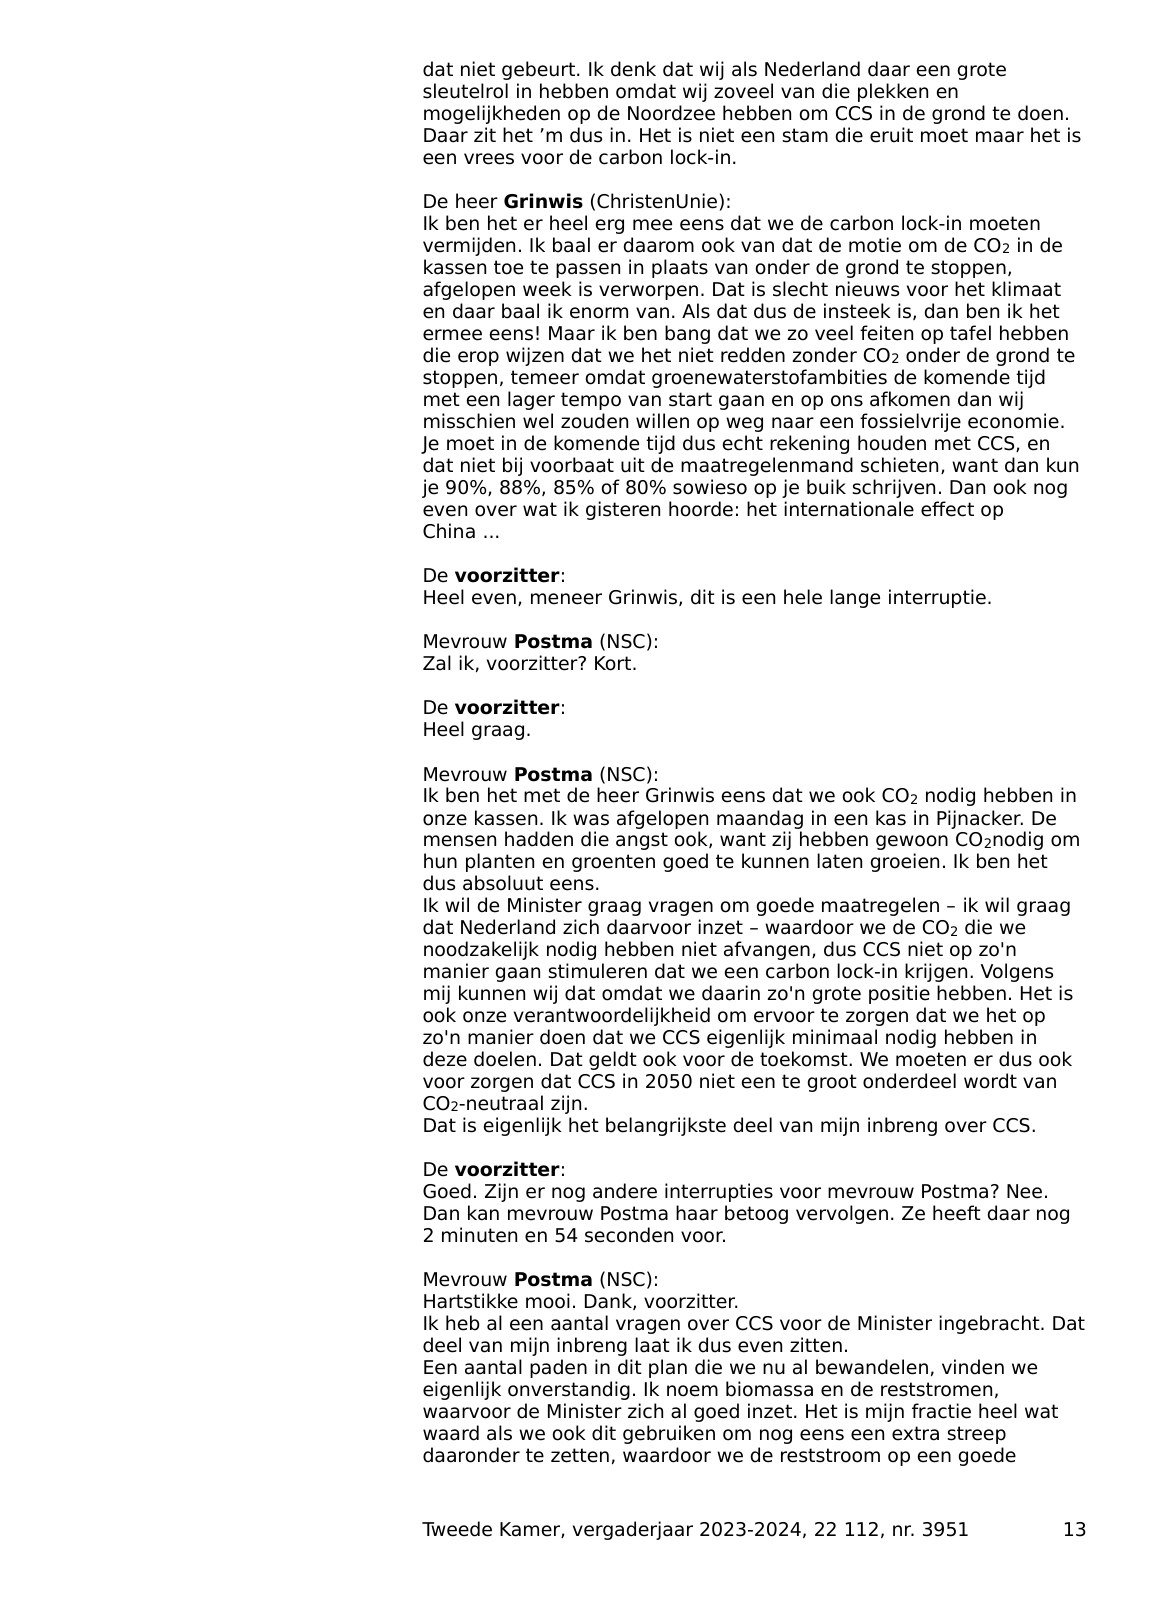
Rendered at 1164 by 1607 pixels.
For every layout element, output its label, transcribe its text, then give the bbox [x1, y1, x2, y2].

text Ik ben het er heel erg mee eens dat we de carbon lock-in moeten vermijden. Ik baal er daarom ook van dat de motie om de CO2 in de kassen toe te passen in plaats van onder de grond te stoppen, afgelopen week is verworpen. Dat is slecht nieuws voor het klimaat en daar baal ik enorm van. Als dat dus de insteek is, dan ben ik het ermee eens! Maar ik ben bang dat we zo veel feiten op tafel hebben die erop wijzen dat we het niet redden zonder CO2 onder de grond te stoppen, temeer omdat groenewaterstofambities de komende tijd met een lager tempo van start gaan en op ons afkomen dan wij misschien wel zouden willen op weg naar een fossielvrije economie. Je moet in de komende tijd dus echt rekening houden met CCS, en dat niet bij voorbaat uit de maatregelenmand schieten, want dan kun je 90%, 88%, 85% of 80% sowieso op je buik schrijven. Dan ook nog even over wat ik gisteren hoorde: het internationale effect op China ... [422, 213, 1087, 543]
text Ik wil de Minister graag vragen om goede maatregelen – ik wil graag dat Nederland zich daarvoor inzet – waardoor we de CO2 die we noodzakelijk nodig hebben niet afvangen, dus CCS niet op zo'n manier gaan stimuleren dat we een carbon lock-in krijgen. Volgens mij kunnen wij dat omdat we daarin zo'n grote positie hebben. Het is ook onze verantwoordelijkheid om ervoor te zorgen dat we het op zo'n manier doen dat we CCS eigenlijk minimaal nodig hebben in deze doelen. Dat geldt ook voor de toekomst. We moeten er dus ook voor zorgen dat CCS in 2050 niet een te groot onderdeel wordt van CO2-neutraal zijn. [422, 895, 1087, 1115]
text Mevrouw Postma (NSC): [422, 631, 1087, 653]
text De heer Grinwis (ChristenUnie): [422, 191, 1087, 213]
text Dat is eigenlijk het belangrijkste deel van mijn inbreng over CCS. [422, 1115, 1087, 1137]
text Heel graag. [422, 719, 1087, 741]
text Mevrouw Postma (NSC): [422, 763, 1087, 785]
text Ik heb al een aantal vragen over CCS voor de Minister ingebracht. Dat deel van mijn inbreng laat ik dus even zitten. [422, 1313, 1087, 1357]
text De voorzitter: [422, 565, 1087, 587]
text Goed. Zijn er nog andere interrupties voor mevrouw Postma? Nee. Dan kan mevrouw Postma haar betoog vervolgen. Ze heeft daar nog 2 minuten en 54 seconden voor. [422, 1181, 1087, 1247]
text Heel even, meneer Grinwis, dit is een hele lange interruptie. [422, 587, 1087, 609]
text De voorzitter: [422, 697, 1087, 719]
text Een aantal paden in dit plan die we nu al bewandelen, vinden we eigenlijk onverstandig. Ik noem biomassa en de reststromen, waarvoor de Minister zich al goed inzet. Het is mijn fractie heel wat waard als we ook dit gebruiken om nog eens een extra streep daaronder te zetten, waardoor we de reststroom op een goede [422, 1357, 1087, 1467]
text Mevrouw Postma (NSC): [422, 1269, 1087, 1291]
text Hartstikke mooi. Dank, voorzitter. [422, 1291, 1087, 1313]
text De voorzitter: [422, 1159, 1087, 1181]
text Zal ik, voorzitter? Kort. [422, 653, 1087, 675]
text Ik ben het met de heer Grinwis eens dat we ook CO2 nodig hebben in onze kassen. Ik was afgelopen maandag in een kas in Pijnacker. De mensen hadden die angst ook, want zij hebben gewoon CO2nodig om hun planten en groenten goed te kunnen laten groeien. Ik ben het dus absoluut eens. [422, 785, 1087, 895]
text dat niet gebeurt. Ik denk dat wij als Nederland daar een grote sleutelrol in hebben omdat wij zoveel van die plekken en mogelijkheden op de Noordzee hebben om CCS in de grond te doen. Daar zit het ’m dus in. Het is niet een stam die eruit moet maar het is een vrees voor de carbon lock-in. [422, 59, 1087, 169]
